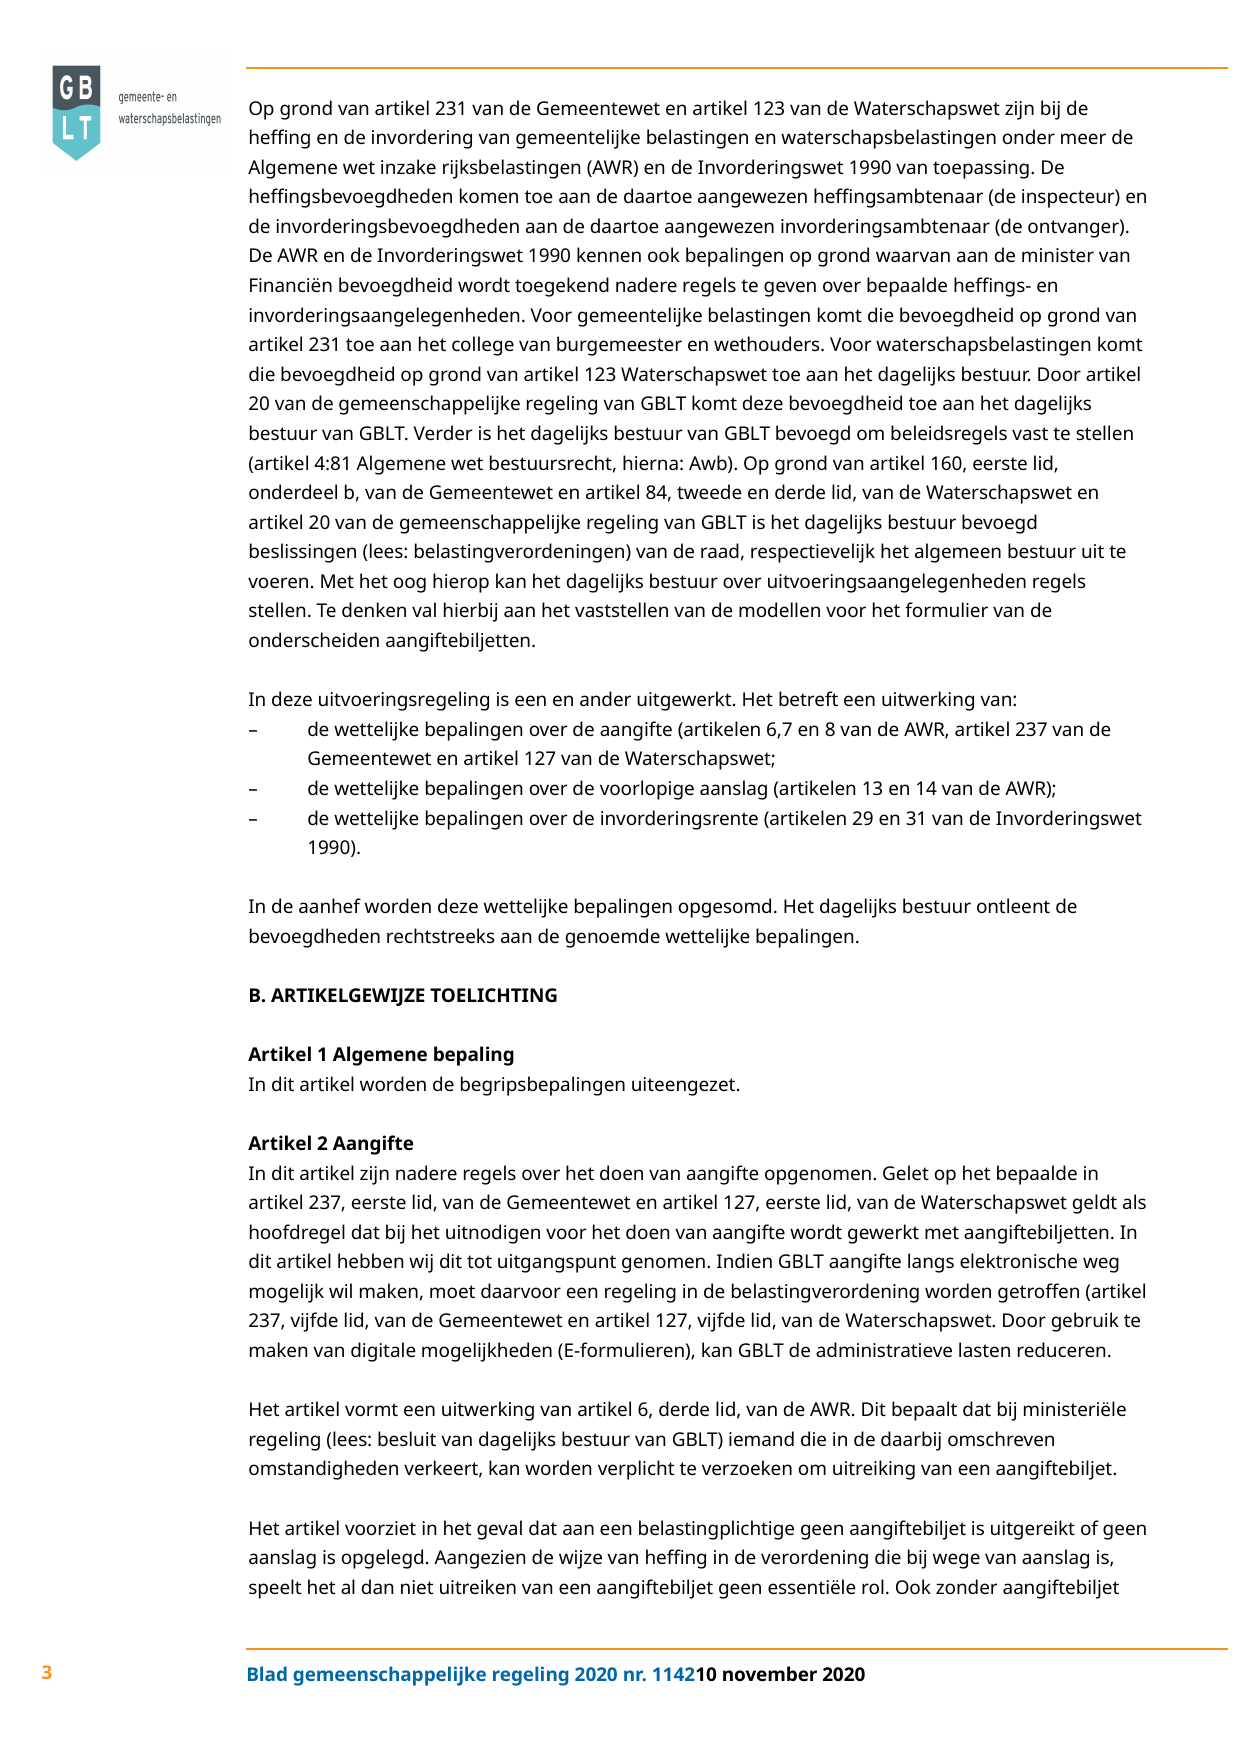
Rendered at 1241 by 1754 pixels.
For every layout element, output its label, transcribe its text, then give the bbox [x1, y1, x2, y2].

text Het artikel voorziet in het geval dat aan een belastingplichtige geen aangiftebiljet is uitgereikt of geen aanslag is opgelegd. Aangezien de wijze van heffing in de verordening die bij wege van aanslag is, speelt het al dan niet uitreiken van een aangiftebiljet geen essentiële rol. Ook zonder aangiftebiljet [248, 1515, 1152, 1600]
list de wettelijke bepalingen over de voorlopige aanslag (artikelen 13 en 14 van de AWR); [248, 775, 1152, 801]
text In dit artikel worden de begripsbepalingen uiteengezet. [248, 1071, 1152, 1097]
text In dit artikel zijn nadere regels over het doen van aangifte opgenomen. Gelet op het bepaalde in artikel 237, eerste lid, van de Gemeentewet en artikel 127, eerste lid, van de Waterschapswet geldt als hoofdregel dat bij het uitnodigen voor het doen van aangifte wordt gewerkt met aangiftebiljetten. In dit artikel hebben wij dit tot uitgangspunt genomen. Indien GBLT aangifte langs elektronische weg mogelijk wil maken, moet daarvoor een regeling in de belastingverordening worden getroffen (artikel 237, vijfde lid, van de Gemeentewet en artikel 127, vijfde lid, van de Waterschapswet. Door gebruik te maken van digitale mogelijkheden (E-formulieren), kan GBLT de administratieve lasten reduceren. [248, 1160, 1152, 1363]
list de wettelijke bepalingen over de invorderingsrente (artikelen 29 en 31 van de Invorderingswet 1990). [248, 805, 1152, 860]
text In de aanhef worden deze wettelijke bepalingen opgesomd. Het dagelijks bestuur ontleent de bevoegdheden rechtstreeks aan de genoemde wettelijke bepalingen. [248, 893, 1152, 949]
text Artikel 2 Aangifte [248, 1130, 1152, 1156]
picture [41, 47, 231, 172]
text Op grond van artikel 231 van de Gemeentewet en artikel 123 van de Waterschapswet zijn bij de heffing en de invordering van gemeentelijke belastingen en waterschapsbelastingen onder meer de Algemene wet inzake rijksbelastingen (AWR) en de Invorderingswet 1990 van toepassing. De heffingsbevoegdheden komen toe aan de daartoe aangewezen heffingsambtenaar (de inspecteur) en de invorderingsbevoegdheden aan de daartoe aangewezen invorderingsambtenaar (de ontvanger). De AWR en de Invorderingswet 1990 kennen ook bepalingen op grond waarvan aan de minister van Financiën bevoegdheid wordt toegekend nadere regels te geven over bepaalde heffings- en invorderingsaangelegenheden. Voor gemeentelijke belastingen komt die bevoegdheid op grond van artikel 231 toe aan het college van burgemeester en wethouders. Voor waterschapsbelastingen komt die bevoegdheid op grond van artikel 123 Waterschapswet toe aan het dagelijks bestuur. Door artikel 20 van de gemeenschappelijke regeling van GBLT komt deze bevoegdheid toe aan het dagelijks bestuur van GBLT. Verder is het dagelijks bestuur van GBLT bevoegd om beleidsregels vast te stellen (artikel 4:81 Algemene wet bestuursrecht, hierna: Awb). Op grond van artikel 160, eerste lid, onderdeel b, van de Gemeentewet en artikel 84, tweede en derde lid, van de Waterschapswet en artikel 20 van de gemeenschappelijke regeling van GBLT is het dagelijks bestuur bevoegd beslissingen (lees: belastingverordeningen) van de raad, respectievelijk het algemeen bestuur uit te voeren. Met het oog hierop kan het dagelijks bestuur over uitvoeringsaangelegenheden regels stellen. Te denken val hierbij aan het vaststellen van de modellen voor het formulier van de onderscheiden aangiftebiljetten. [248, 95, 1152, 653]
text Artikel 1 Algemene bepaling [248, 1041, 1152, 1067]
text Het artikel vormt een uitwerking van artikel 6, derde lid, van de AWR. Dit bepaalt dat bij ministeriële regeling (lees: besluit van dagelijks bestuur van GBLT) iemand die in de daarbij omschreven omstandigheden verkeert, kan worden verplicht te verzoeken om uitreiking van een aangiftebiljet. [248, 1396, 1152, 1481]
text In deze uitvoeringsregeling is een en ander uitgewerkt. Het betreft een uitwerking van: [248, 686, 1152, 712]
text B. ARTIKELGEWIJZE TOELICHTING [248, 982, 1152, 1008]
list de wettelijke bepalingen over de aangifte (artikelen 6,7 en 8 van de AWR, artikel 237 van de Gemeentewet en artikel 127 van de Waterschapswet; [248, 716, 1152, 771]
